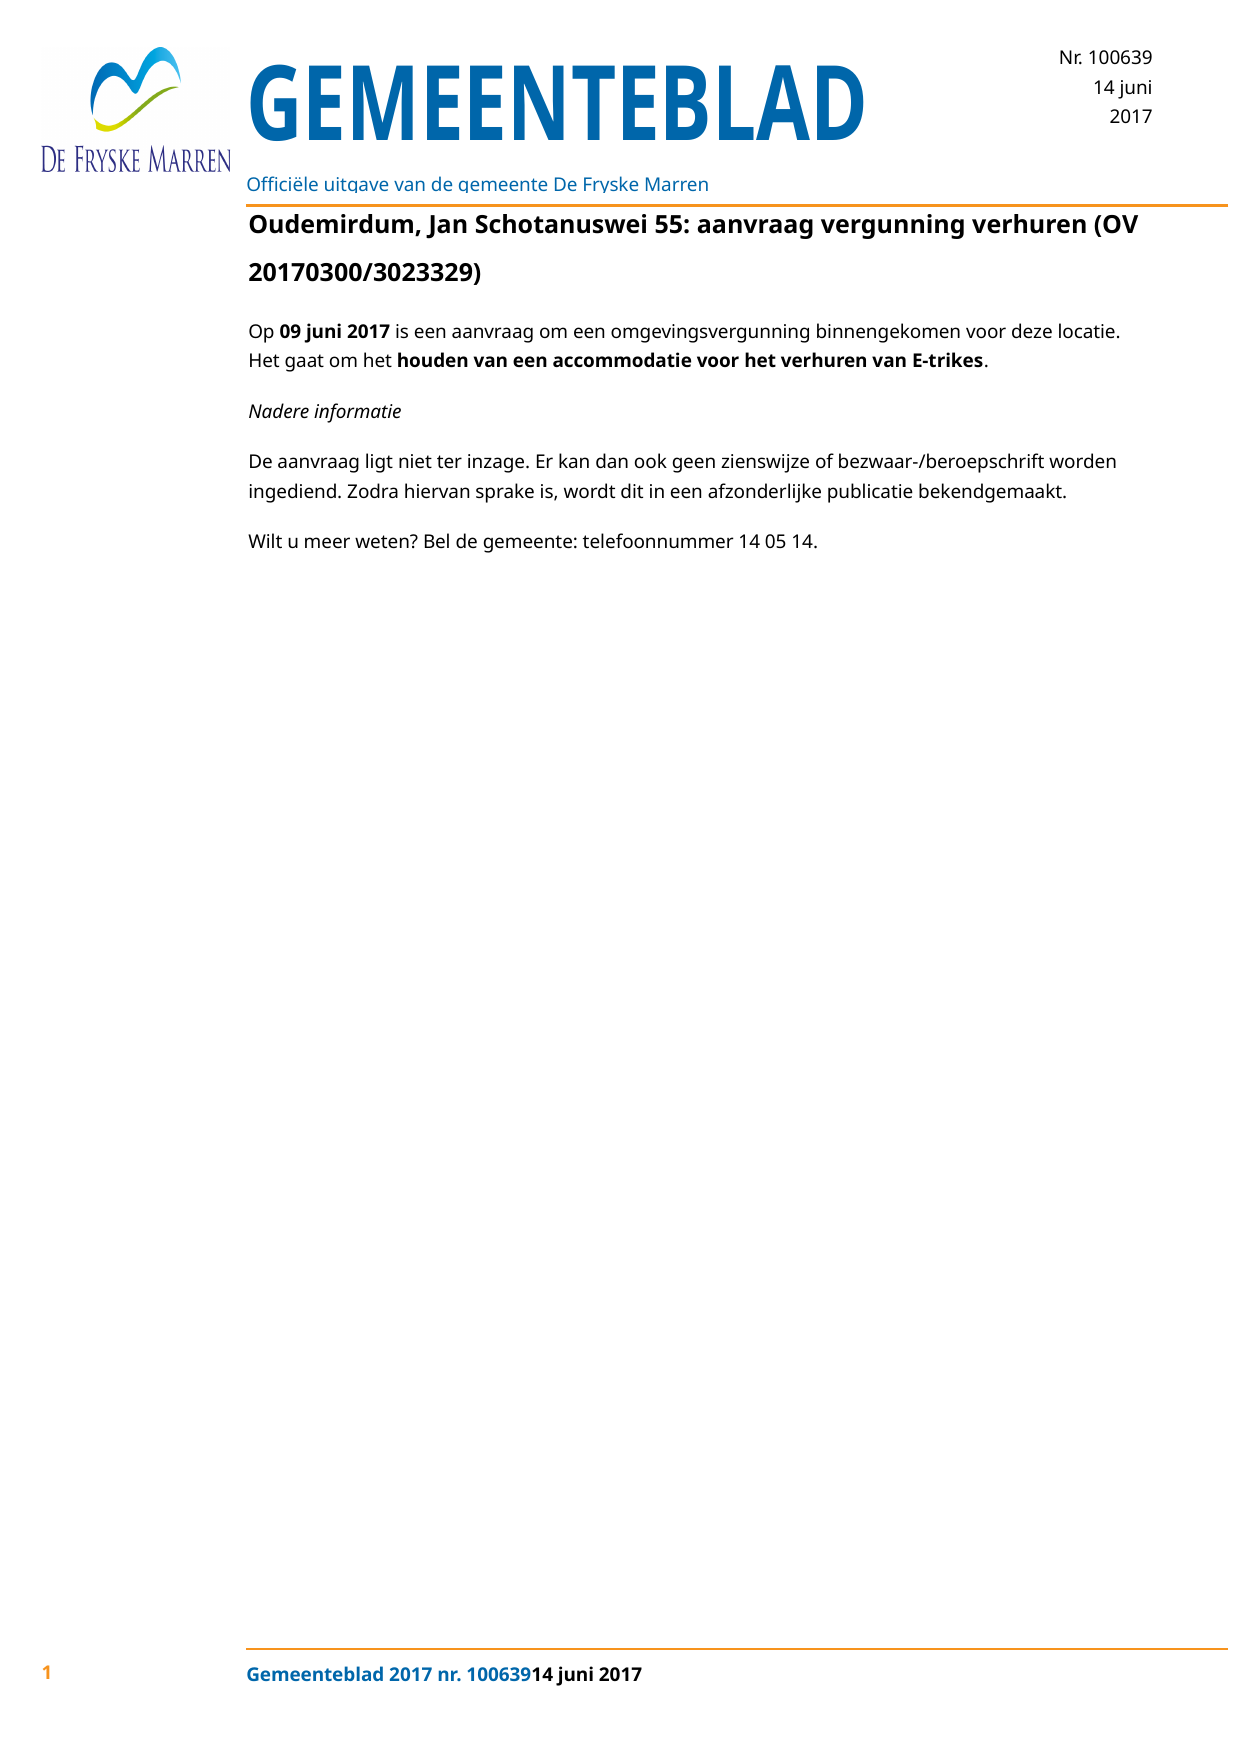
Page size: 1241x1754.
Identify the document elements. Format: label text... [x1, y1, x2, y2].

picture [41, 47, 231, 172]
text Op 09 juni 2017 is een aanvraag om een omgevingsvergunning binnengekomen voor deze locatie. Het gaat om het houden van een accommodatie voor het verhuren van E-trikes. [248, 318, 1152, 373]
text Nadere informatie [248, 398, 1152, 424]
text Oudemirdum, Jan Schotanuswei 55: aanvraag vergunning verhuren (OV 20170300/3023329) [248, 207, 1152, 288]
text De aanvraag ligt niet ter inzage. Er kan dan ook geen zienswijze of bezwaar-/beroepschrift worden ingediend. Zodra hiervan sprake is, wordt dit in een afzonderlijke publicatie bekendgemaakt. [248, 448, 1152, 504]
text Wilt u meer weten? Bel de gemeente: telefoonnummer 14 05 14. [248, 528, 1152, 554]
